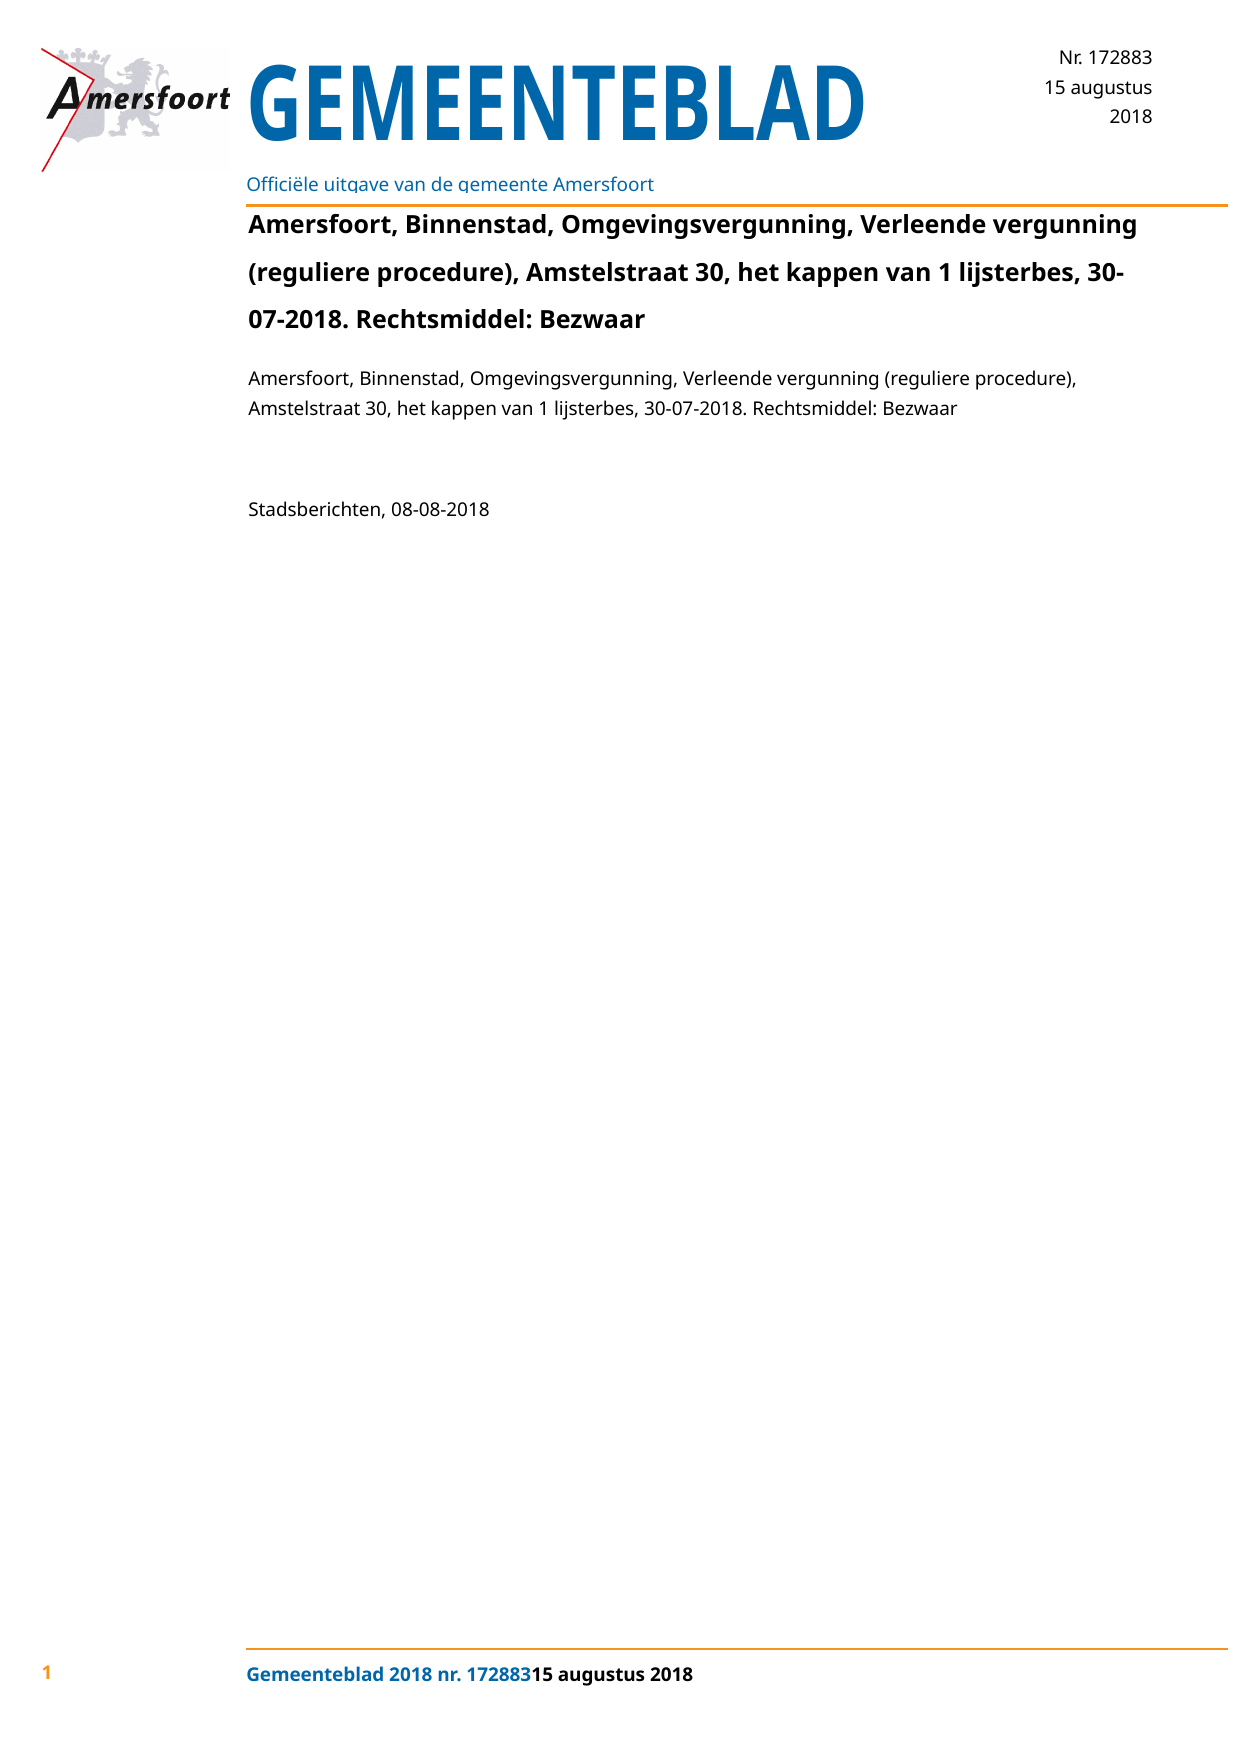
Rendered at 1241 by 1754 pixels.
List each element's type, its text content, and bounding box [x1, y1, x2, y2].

text Amersfoort, Binnenstad, Omgevingsvergunning, Verleende vergunning (reguliere procedure), Amstelstraat 30, het kappen van 1 lijsterbes, 30-07-2018. Rechtsmiddel: Bezwaar [248, 207, 1152, 336]
text Amersfoort, Binnenstad, Omgevingsvergunning, Verleende vergunning (reguliere procedure), Amstelstraat 30, het kappen van 1 lijsterbes, 30-07-2018. Rechtsmiddel: Bezwaar [248, 366, 1152, 421]
text Stadsberichten, 08-08-2018 [248, 496, 1152, 522]
picture [41, 47, 231, 172]
